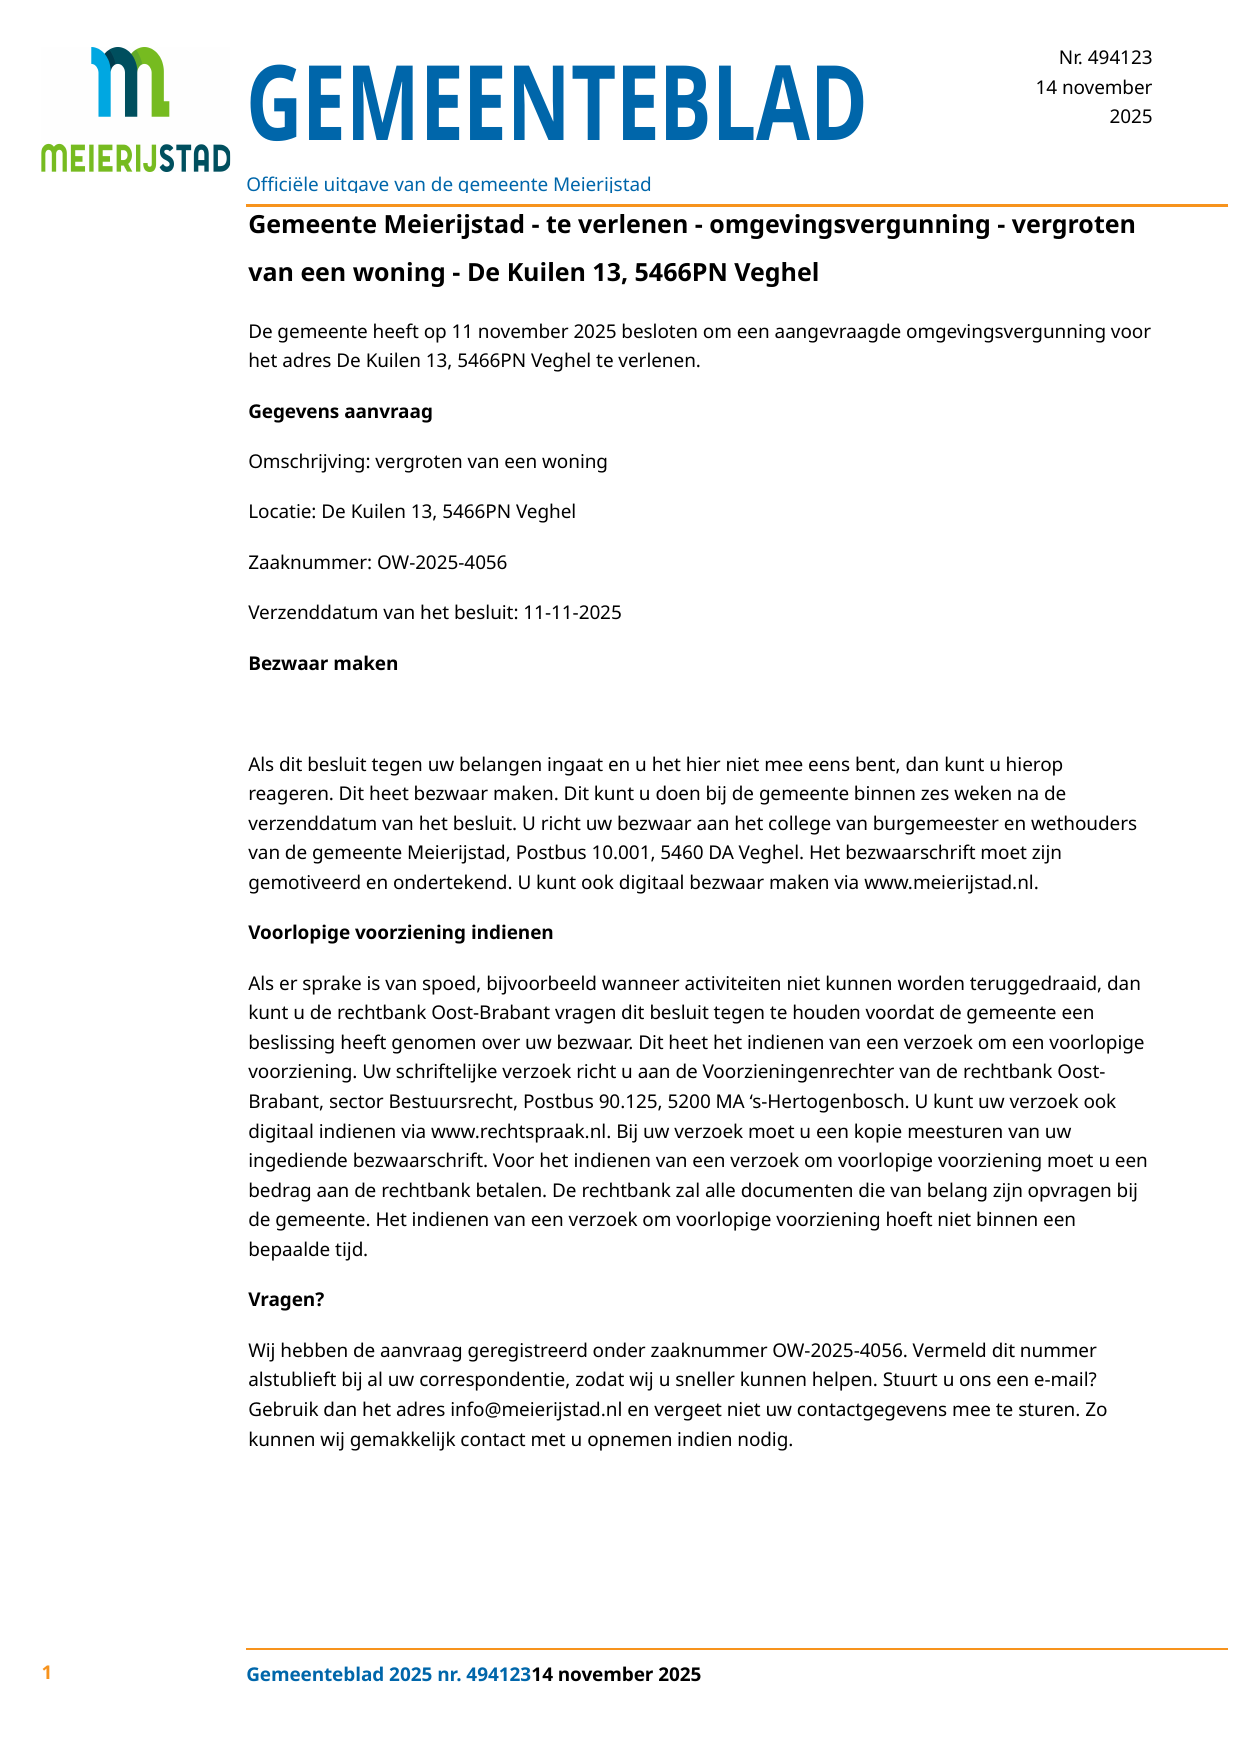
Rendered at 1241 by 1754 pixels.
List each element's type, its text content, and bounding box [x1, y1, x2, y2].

text Vragen? [248, 1287, 1152, 1312]
text Voorlopige voorziening indienen [248, 919, 1152, 945]
text Gegevens aanvraag [248, 398, 1152, 424]
picture [41, 47, 231, 172]
text Wij hebben de aanvraag geregistreerd onder zaaknummer OW-2025-4056. Vermeld dit nummer alstublieft bij al uw correspondentie, zodat wij u sneller kunnen helpen. Stuurt u ons een e-mail? Gebruik dan het adres info@meierijstad.nl en vergeet niet uw contactgegevens mee te sturen. Zo kunnen wij gemakkelijk contact met u opnemen indien nodig. [248, 1337, 1152, 1452]
text Omschrijving: vergroten van een woning [248, 448, 1152, 474]
text Verzenddatum van het besluit: 11-11-2025 [248, 599, 1152, 625]
text De gemeente heeft op 11 november 2025 besloten om een aangevraagde omgevingsvergunning voor het adres De Kuilen 13, 5466PN Veghel te verlenen. [248, 318, 1152, 373]
text Als er sprake is van spoed, bijvoorbeeld wanneer activiteiten niet kunnen worden teruggedraaid, dan kunt u de rechtbank Oost-Brabant vragen dit besluit tegen te houden voordat de gemeente een beslissing heeft genomen over uw bezwaar. Dit heet het indienen van een verzoek om een voorlopige voorziening. Uw schriftelijke verzoek richt u aan de Voorzieningenrechter van de rechtbank Oost-Brabant, sector Bestuursrecht, Postbus 90.125, 5200 MA ‘s-Hertogenbosch. U kunt uw verzoek ook digitaal indienen via www.rechtspraak.nl. Bij uw verzoek moet u een kopie meesturen van uw ingediende bezwaarschrift. Voor het indienen van een verzoek om voorlopige voorziening moet u een bedrag aan de rechtbank betalen. De rechtbank zal alle documenten die van belang zijn opvragen bij de gemeente. Het indienen van een verzoek om voorlopige voorziening hoeft niet binnen een bepaalde tijd. [248, 970, 1152, 1262]
text Als dit besluit tegen uw belangen ingaat en u het hier niet mee eens bent, dan kunt u hierop reageren. Dit heet bezwaar maken. Dit kunt u doen bij de gemeente binnen zes weken na de verzenddatum van het besluit. U richt uw bezwaar aan het college van burgemeester en wethouders van de gemeente Meierijstad, Postbus 10.001, 5460 DA Veghel. Het bezwaarschrift moet zijn gemotiveerd en ondertekend. U kunt ook digitaal bezwaar maken via www.meierijstad.nl. [248, 751, 1152, 895]
text Gemeente Meierijstad - te verlenen - omgevingsvergunning - vergroten van een woning - De Kuilen 13, 5466PN Veghel [248, 207, 1152, 288]
text Bezwaar maken [248, 650, 1152, 676]
text Locatie: De Kuilen 13, 5466PN Veghel [248, 499, 1152, 524]
text Zaaknummer: OW-2025-4056 [248, 549, 1152, 575]
